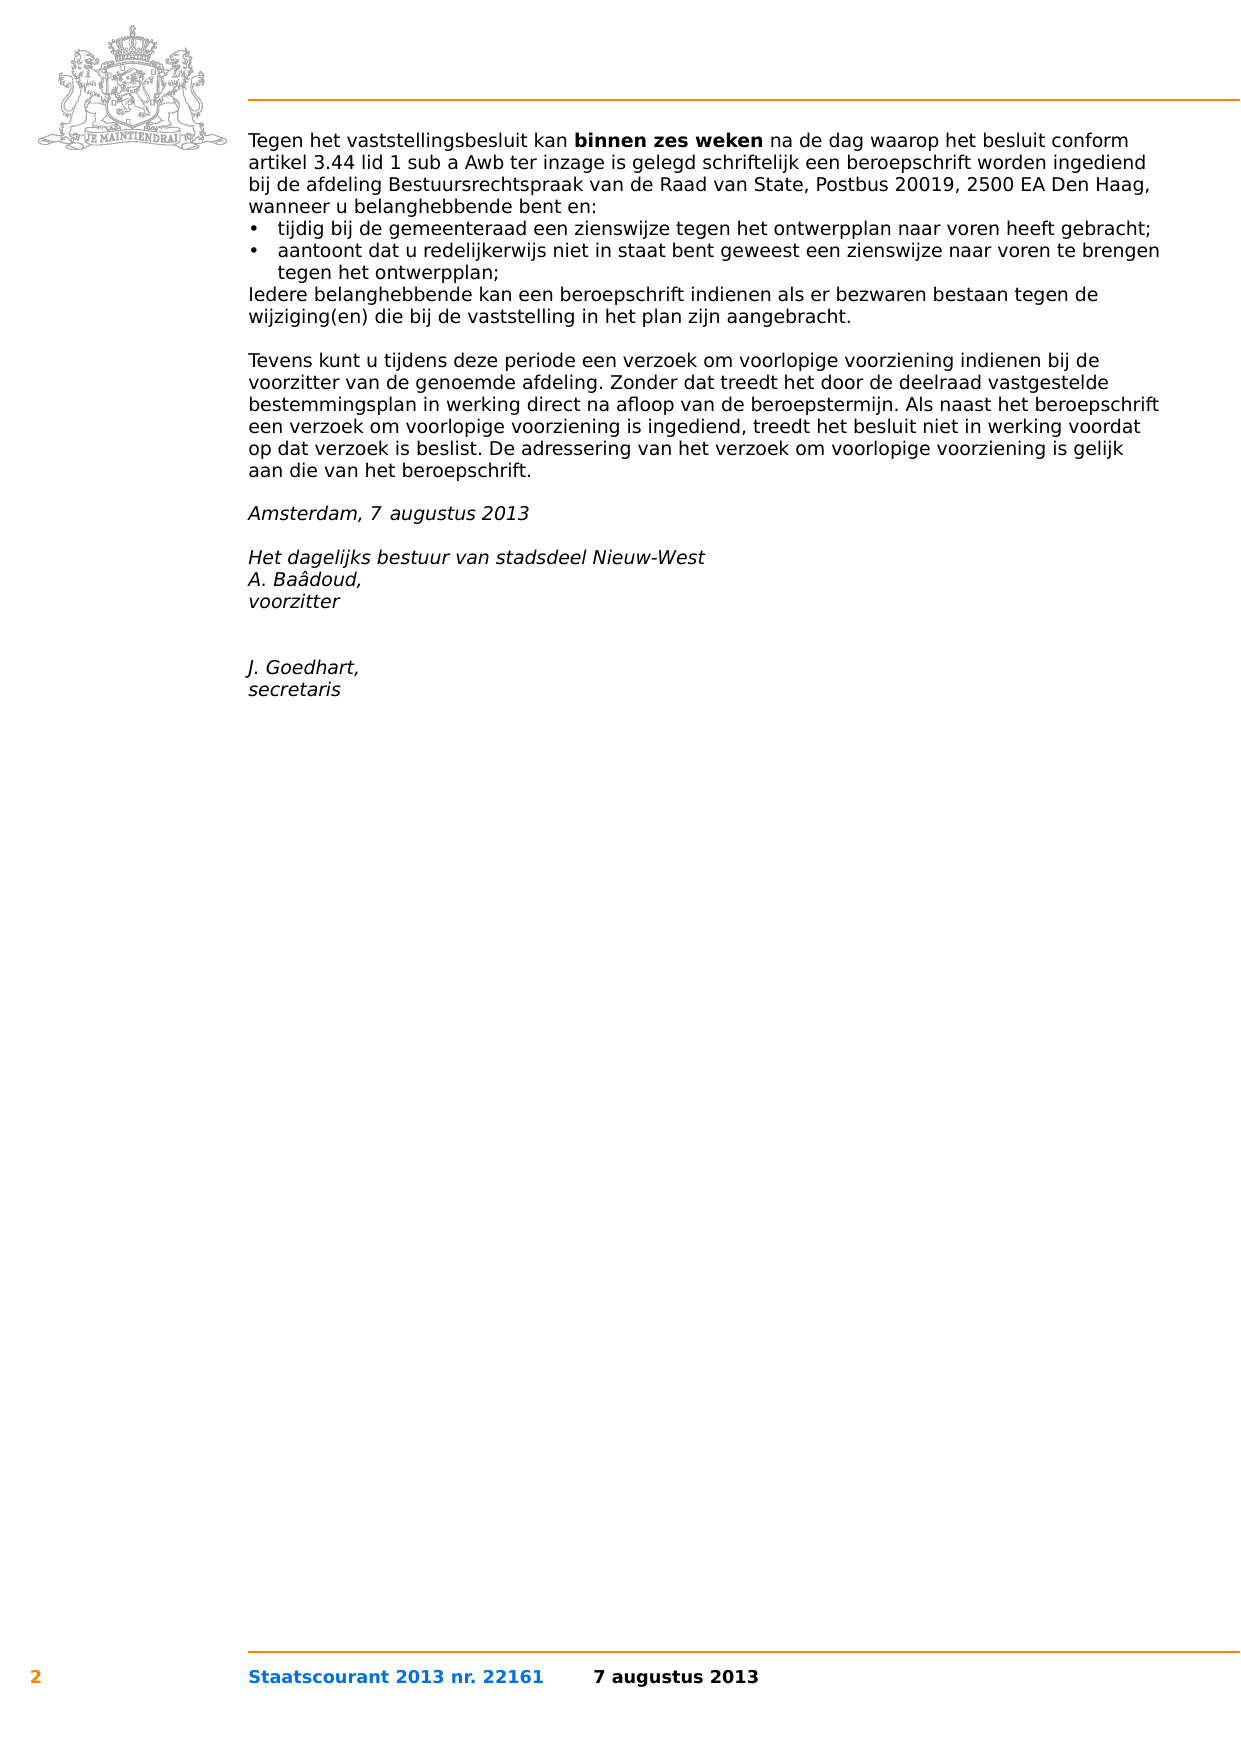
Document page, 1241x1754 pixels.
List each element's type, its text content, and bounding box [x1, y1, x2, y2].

text J. Goedhart, secretaris [248, 635, 1163, 701]
text Het dagelijks bestuur van stadsdeel Nieuw-West A. Baâdoud, voorzitter [248, 547, 1163, 613]
text Iedere belanghebbende kan een beroepschrift indienen als er bezwaren bestaan tegen de wijziging(en) die bij de vaststelling in het plan zijn aangebracht. [248, 284, 1163, 328]
picture [38, 25, 227, 150]
text Amsterdam, 7 augustus 2013 [248, 503, 1163, 525]
text Tegen het vaststellingsbesluit kan binnen zes weken na de dag waarop het besluit conform artikel 3.44 lid 1 sub a Awb ter inzage is gelegd schriftelijk een beroepschrift worden ingediend bij de afdeling Bestuursrechtspraak van de Raad van State, Postbus 20019, 2500 EA Den Haag, wanneer u belanghebbende bent en: [248, 130, 1163, 218]
text • tijdig bij de gemeenteraad een zienswijze tegen het ontwerpplan naar voren heeft gebracht; [248, 218, 1163, 240]
text • aantoont dat u redelijkerwijs niet in staat bent geweest een zienswijze naar voren te brengen tegen het ontwerpplan; [248, 240, 1163, 284]
text Tevens kunt u tijdens deze periode een verzoek om voorlopige voorziening indienen bij de voorzitter van de genoemde afdeling. Zonder dat treedt het door de deelraad vastgestelde bestemmingsplan in werking direct na afloop van de beroepstermijn. Als naast het beroepschrift een verzoek om voorlopige voorziening is ingediend, treedt het besluit niet in werking voordat op dat verzoek is beslist. De adressering van het verzoek om voorlopige voorziening is gelijk aan die van het beroepschrift. [248, 349, 1163, 481]
